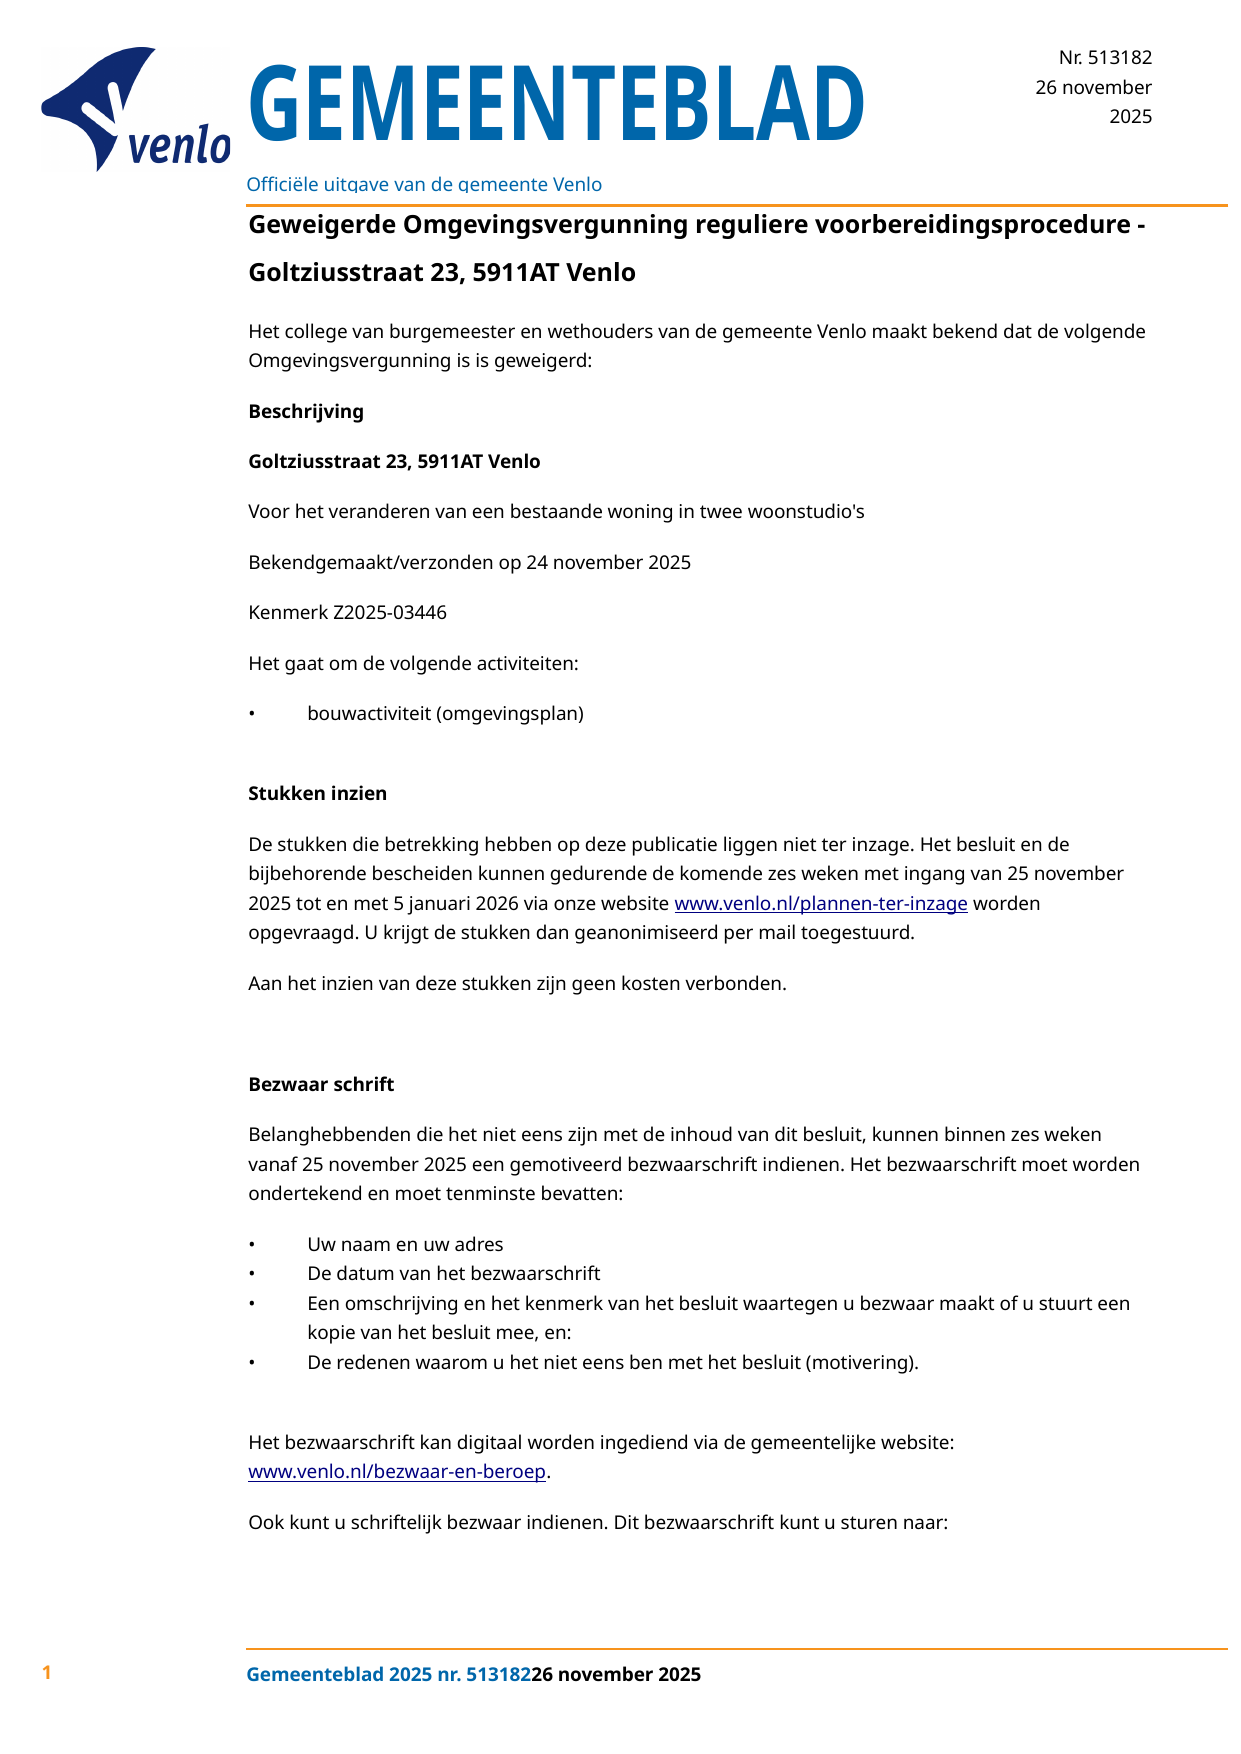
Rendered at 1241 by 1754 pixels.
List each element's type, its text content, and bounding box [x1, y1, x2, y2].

text Voor het veranderen van een bestaande woning in twee woonstudio's [248, 499, 1152, 524]
text De stukken die betrekking hebben op deze publicatie liggen niet ter inzage. Het besluit en de bijbehorende bescheiden kunnen gedurende de komende zes weken met ingang van 25 november 2025 tot en met 5 januari 2026 via onze website www.venlo.nl/plannen-ter-inzage worden opgevraagd. U krijgt de stukken dan geanonimiseerd per mail toegestuurd. [248, 831, 1152, 945]
list De redenen waarom u het niet eens ben met het besluit (motivering). [248, 1349, 1152, 1375]
text Beschrijving [248, 398, 1152, 424]
picture [41, 47, 231, 172]
text Het college van burgemeester en wethouders van de gemeente Venlo maakt bekend dat de volgende Omgevingsvergunning is is geweigerd: [248, 318, 1152, 373]
text Ook kunt u schriftelijk bezwaar indienen. Dit bezwaarschrift kunt u sturen naar: [248, 1509, 1152, 1535]
list Uw naam en uw adres [248, 1231, 1152, 1257]
text Het bezwaarschrift kan digitaal worden ingediend via de gemeentelijke website: www.venlo.nl/bezwaar-en-beroep. [248, 1429, 1152, 1484]
list Een omschrijving en het kenmerk van het besluit waartegen u bezwaar maakt of u stuurt een kopie van het besluit mee, en: [248, 1290, 1152, 1345]
list De datum van het bezwaarschrift [248, 1260, 1152, 1286]
list bouwactiviteit (omgevingsplan) [248, 700, 1152, 726]
text Belanghebbenden die het niet eens zijn met de inhoud van dit besluit, kunnen binnen zes weken vanaf 25 november 2025 een gemotiveerd bezwaarschrift indienen. Het bezwaarschrift moet worden ondertekend en moet tenminste bevatten: [248, 1121, 1152, 1206]
text Bezwaar schrift [248, 1071, 1152, 1097]
text Aan het inzien van deze stukken zijn geen kosten verbonden. [248, 970, 1152, 996]
text Stukken inzien [248, 780, 1152, 806]
text Het gaat om de volgende activiteiten: [248, 650, 1152, 676]
text Goltziusstraat 23, 5911AT Venlo [248, 448, 1152, 474]
text Geweigerde Omgevingsvergunning reguliere voorbereidingsprocedure - Goltziusstraat 23, 5911AT Venlo [248, 207, 1152, 288]
text Bekendgemaakt/verzonden op 24 november 2025 [248, 549, 1152, 575]
text Kenmerk Z2025-03446 [248, 599, 1152, 625]
